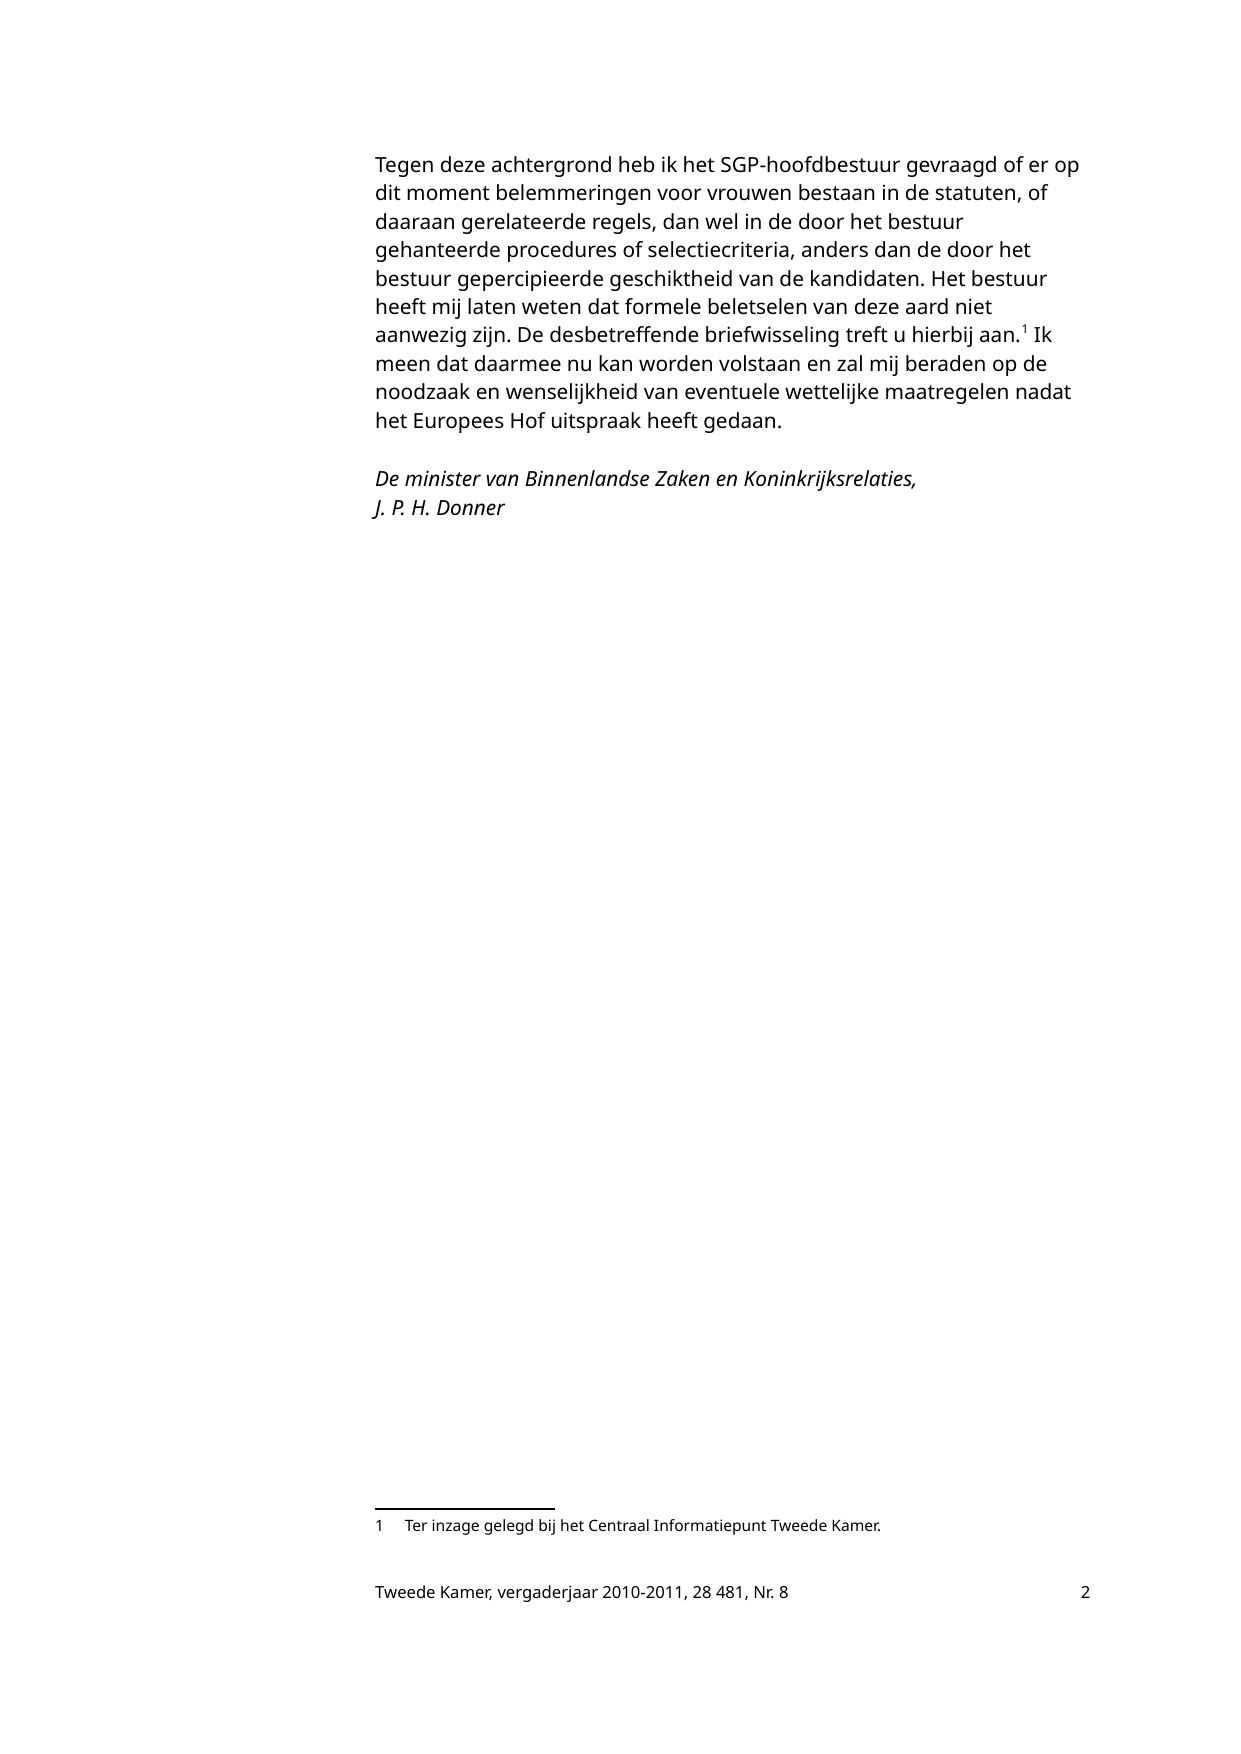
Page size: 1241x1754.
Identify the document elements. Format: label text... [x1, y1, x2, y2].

text Ter inzage gelegd bij het Centraal Informatiepunt Tweede Kamer. [375, 1508, 1090, 1536]
text J. P. H. Donner [375, 493, 1090, 521]
text Tegen deze achtergrond heb ik het SGP-hoofdbestuur gevraagd of er op dit moment belemmeringen voor vrouwen bestaan in de statuten, of daaraan gerelateerde regels, dan wel in de door het bestuur gehanteerde procedures of selectiecriteria, anders dan de door het bestuur gepercipieerde geschiktheid van de kandidaten. Het bestuur heeft mij laten weten dat formele beletselen van deze aard niet aanwezig zijn. De desbetreffende briefwisseling treft u hierbij aan. Ik meen dat daarmee nu kan worden volstaan en zal mij beraden op de noodzaak en wenselijkheid van eventuele wettelijke maatregelen nadat het Europees Hof uitspraak heeft gedaan. [375, 150, 1090, 434]
text De minister van Binnenlandse Zaken en Koninkrijksrelaties, [375, 464, 1090, 493]
